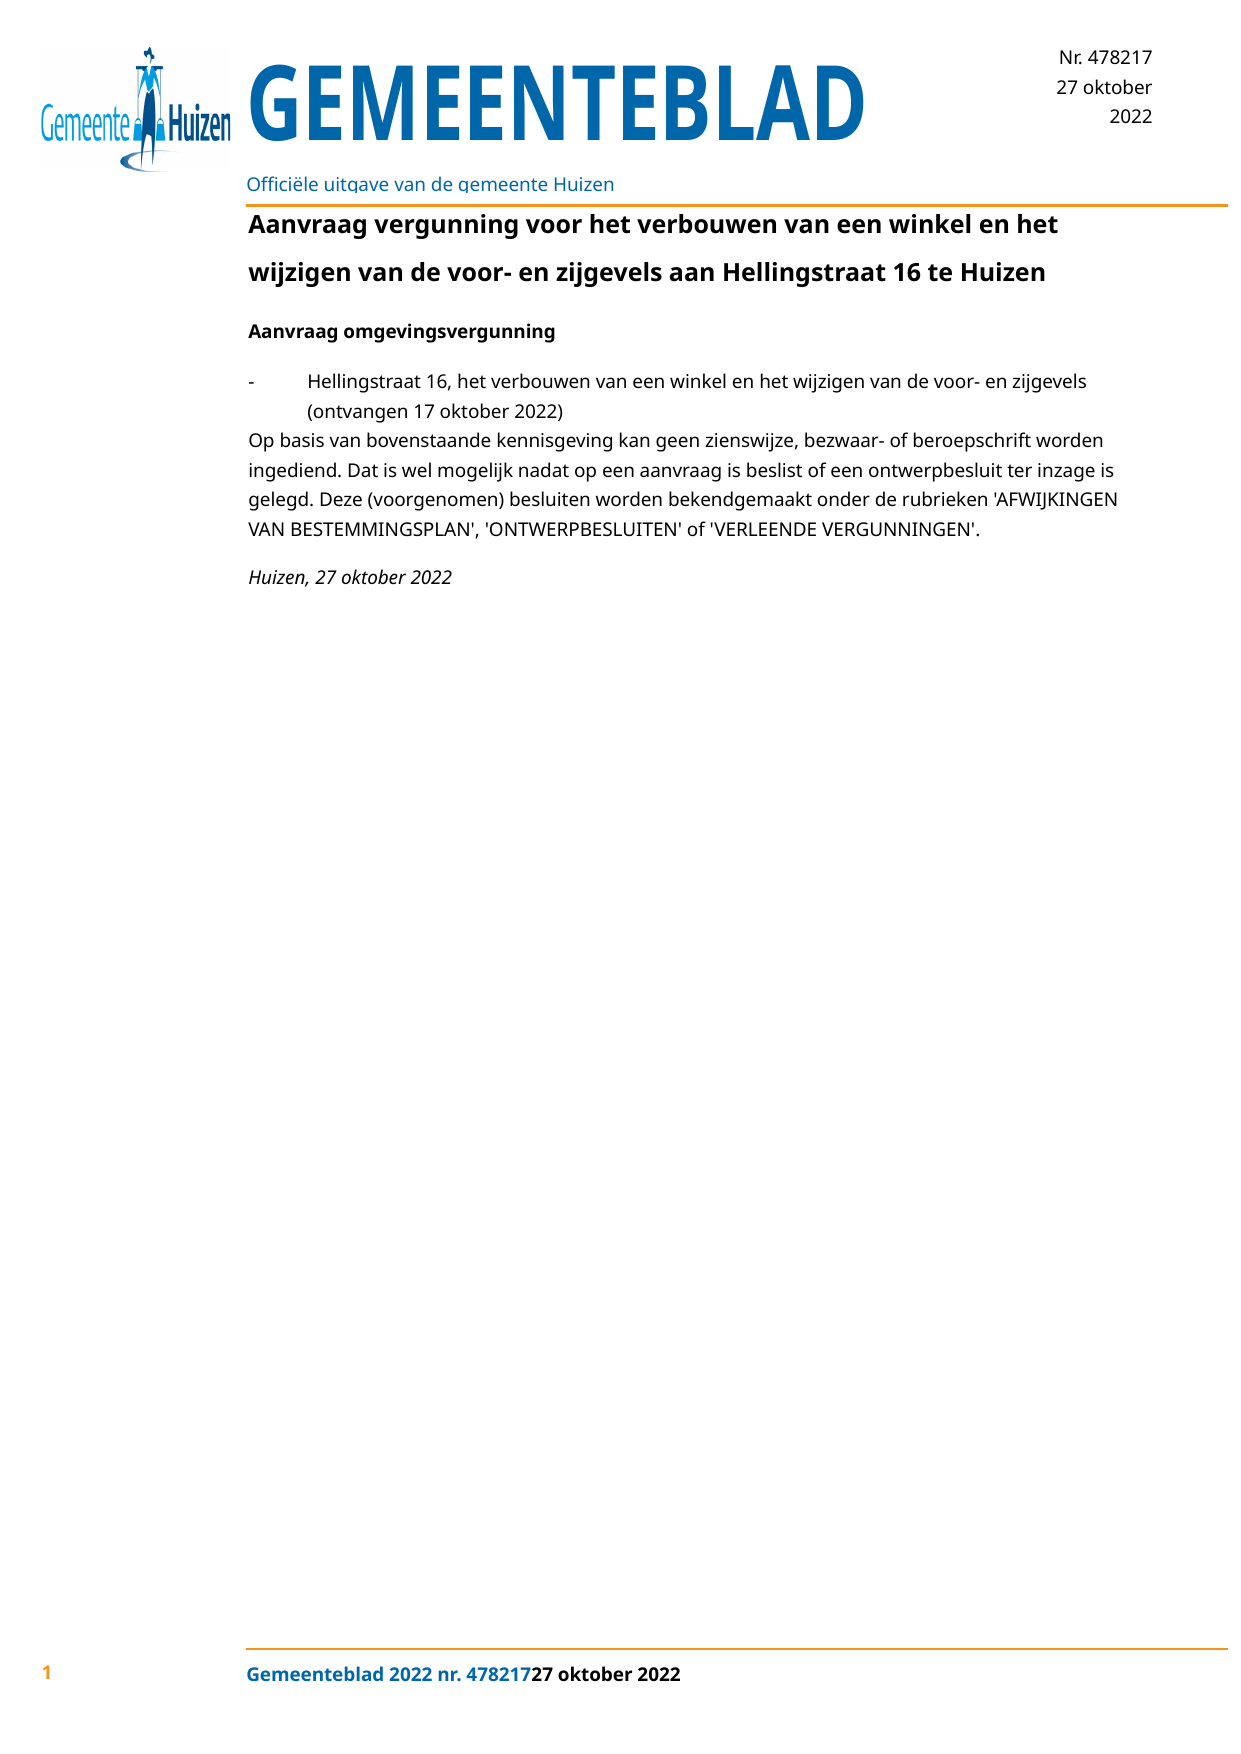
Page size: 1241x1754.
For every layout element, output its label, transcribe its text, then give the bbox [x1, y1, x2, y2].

text Op basis van bovenstaande kennisgeving kan geen zienswijze, bezwaar- of beroepschrift worden ingediend. Dat is wel mogelijk nadat op een aanvraag is beslist of een ontwerpbesluit ter inzage is gelegd. Deze (voorgenomen) besluiten worden bekendgemaakt onder de rubrieken 'AFWIJKINGEN VAN BESTEMMINGSPLAN', 'ONTWERPBESLUITEN' of 'VERLEENDE VERGUNNINGEN'. [248, 427, 1152, 542]
text Aanvraag vergunning voor het verbouwen van een winkel en het wijzigen van de voor- en zijgevels aan Hellingstraat 16 te Huizen [248, 207, 1152, 288]
list Hellingstraat 16, het verbouwen van een winkel en het wijzigen van de voor- en zijgevels (ontvangen 17 oktober 2022) [248, 368, 1152, 424]
text Huizen, 27 oktober 2022 [248, 564, 1152, 590]
picture [41, 47, 231, 172]
text Aanvraag omgevingsvergunning [248, 318, 1152, 344]
